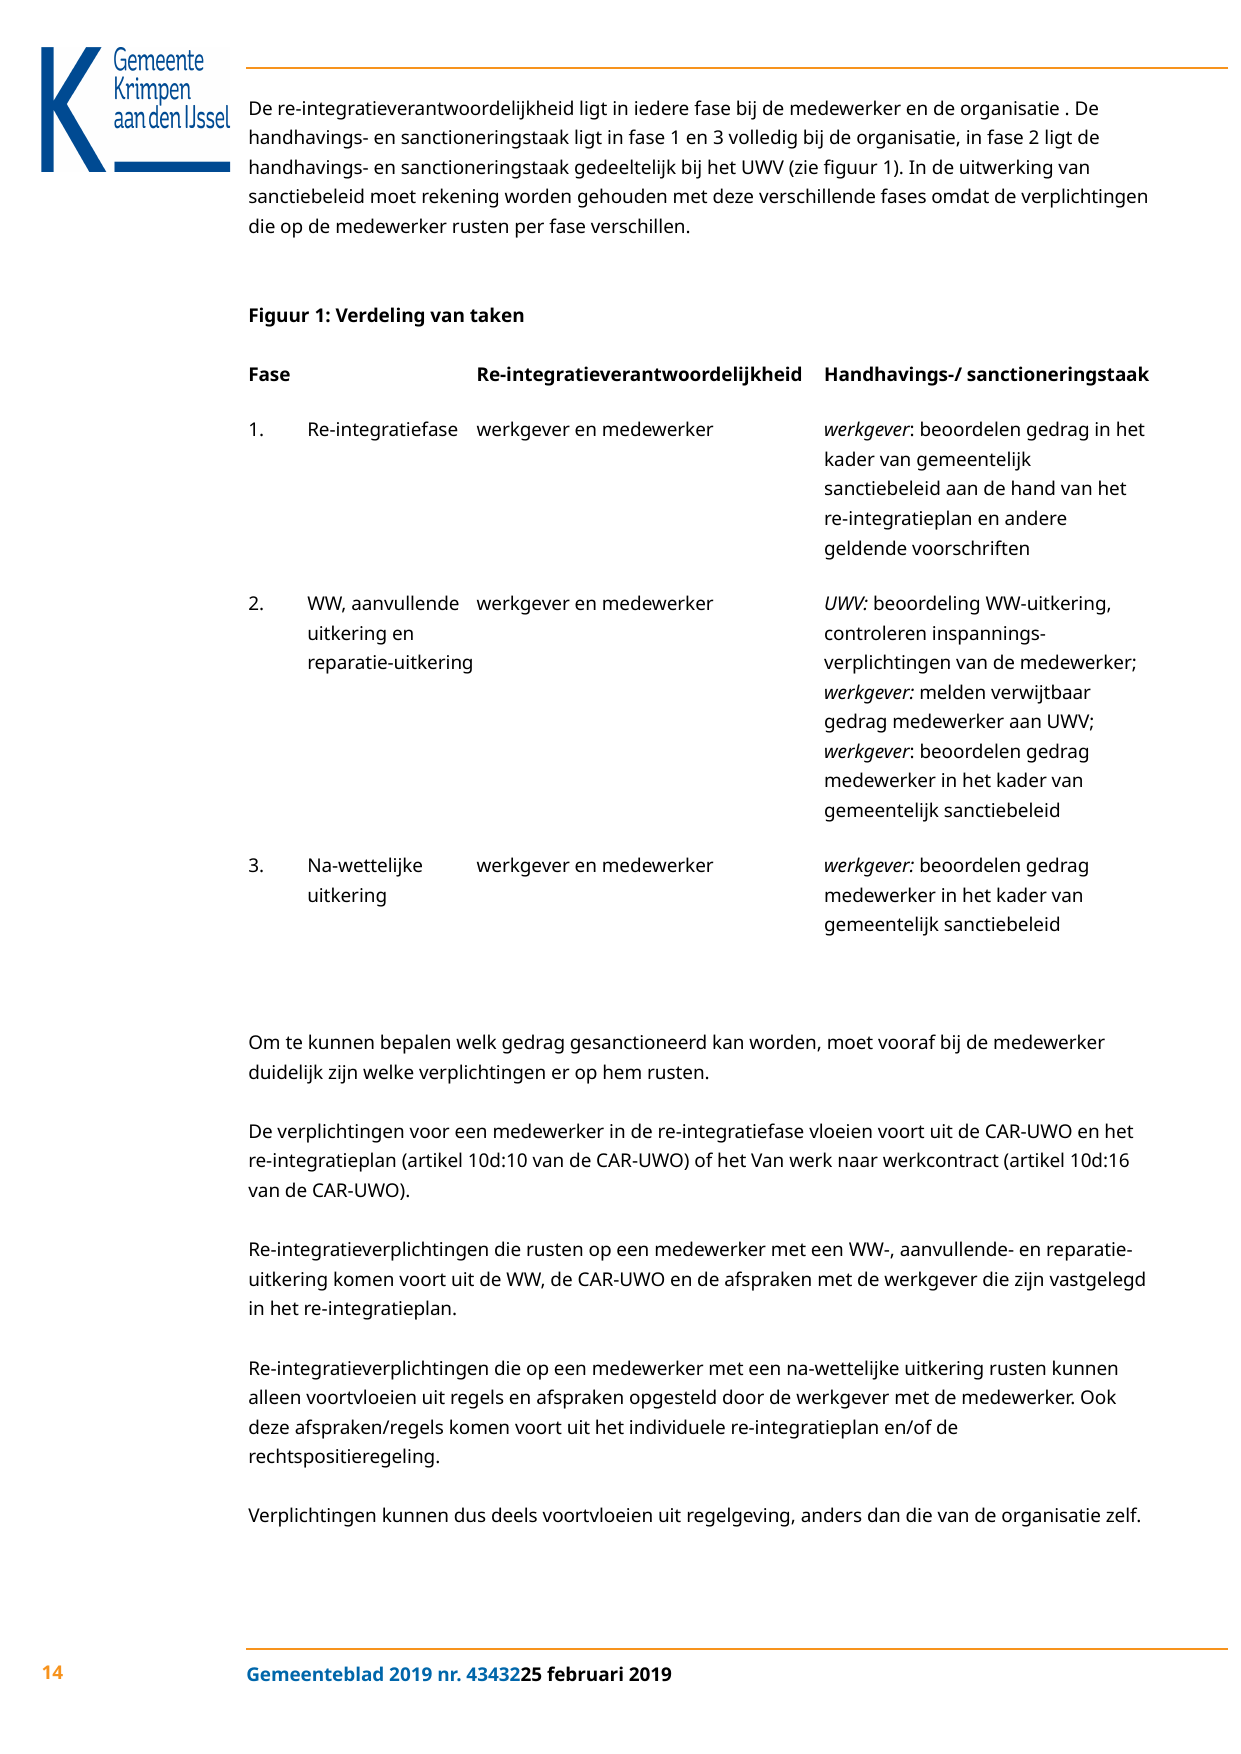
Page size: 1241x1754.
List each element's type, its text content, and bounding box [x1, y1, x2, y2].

text Verplichtingen kunnen dus deels voortvloeien uit regelgeving, anders dan die van de organisatie zelf. [248, 1503, 1152, 1528]
table_header Handhavings-/ sanctioneringstaak [824, 361, 1152, 416]
text De verplichtingen voor een medewerker in de re-integratiefase vloeien voort uit de CAR-UWO en het re-integratieplan (artikel 10d:10 van de CAR-UWO) of het Van werk naar werkcontract (artikel 10d:16 van de CAR-UWO). [248, 1118, 1152, 1203]
table_cell UWV: beoordeling WW-uitkering, controleren inspannings- verplichtingen van de medewerker; werkgever: melden verwijtbaar gedrag medewerker aan UWV; werkgever: beoordelen gedrag medewerker in het kader van gemeentelijk sanctiebeleid [824, 590, 1152, 852]
text Re-integratieverplichtingen die op een medewerker met een na-wettelijke uitkering rusten kunnen alleen voortvloeien uit regels en afspraken opgesteld door de werkgever met de medewerker. Ook deze afspraken/regels komen voort uit het individuele re-integratieplan en/of de rechtspositieregeling. [248, 1355, 1152, 1469]
table_cell werkgever: beoordelen gedrag in het kader van gemeentelijk sanctiebeleid aan de hand van het re-integratieplan en andere geldende voorschriften [824, 416, 1152, 590]
table_cell Re-integratiefase [248, 416, 476, 590]
picture [41, 47, 231, 172]
table_header Re-integratieverantwoordelijkheid [476, 361, 824, 416]
table_header Fase [248, 361, 476, 416]
table_cell WW, aanvullende uitkering en reparatie-uitkering [248, 590, 476, 852]
text De re-integratieverantwoordelijkheid ligt in iedere fase bij de medewerker en de organisatie . De handhavings- en sanctioneringstaak ligt in fase 1 en 3 volledig bij de organisatie, in fase 2 ligt de handhavings- en sanctioneringstaak gedeeltelijk bij het UWV (zie figuur 1). In de uitwerking van sanctiebeleid moet rekening worden gehouden met deze verschillende fases omdat de verplichtingen die op de medewerker rusten per fase verschillen. [248, 95, 1152, 239]
table_cell werkgever en medewerker [476, 590, 824, 852]
table_cell werkgever en medewerker [476, 416, 824, 590]
table_cell Na-wettelijke uitkering [248, 853, 476, 967]
text Re-integratieverplichtingen die rusten op een medewerker met een WW-, aanvullende- en reparatie-uitkering komen voort uit de WW, de CAR-UWO en de afspraken met de werkgever die zijn vastgelegd in het re-integratieplan. [248, 1236, 1152, 1321]
text Om te kunnen bepalen welk gedrag gesanctioneerd kan worden, moet vooraf bij de medewerker duidelijk zijn welke verplichtingen er op hem rusten. [248, 1029, 1152, 1085]
table_cell werkgever: beoordelen gedrag medewerker in het kader van gemeentelijk sanctiebeleid [824, 853, 1152, 967]
table_cell werkgever en medewerker [476, 853, 824, 967]
text Figuur 1: Verdeling van taken [248, 302, 1152, 328]
